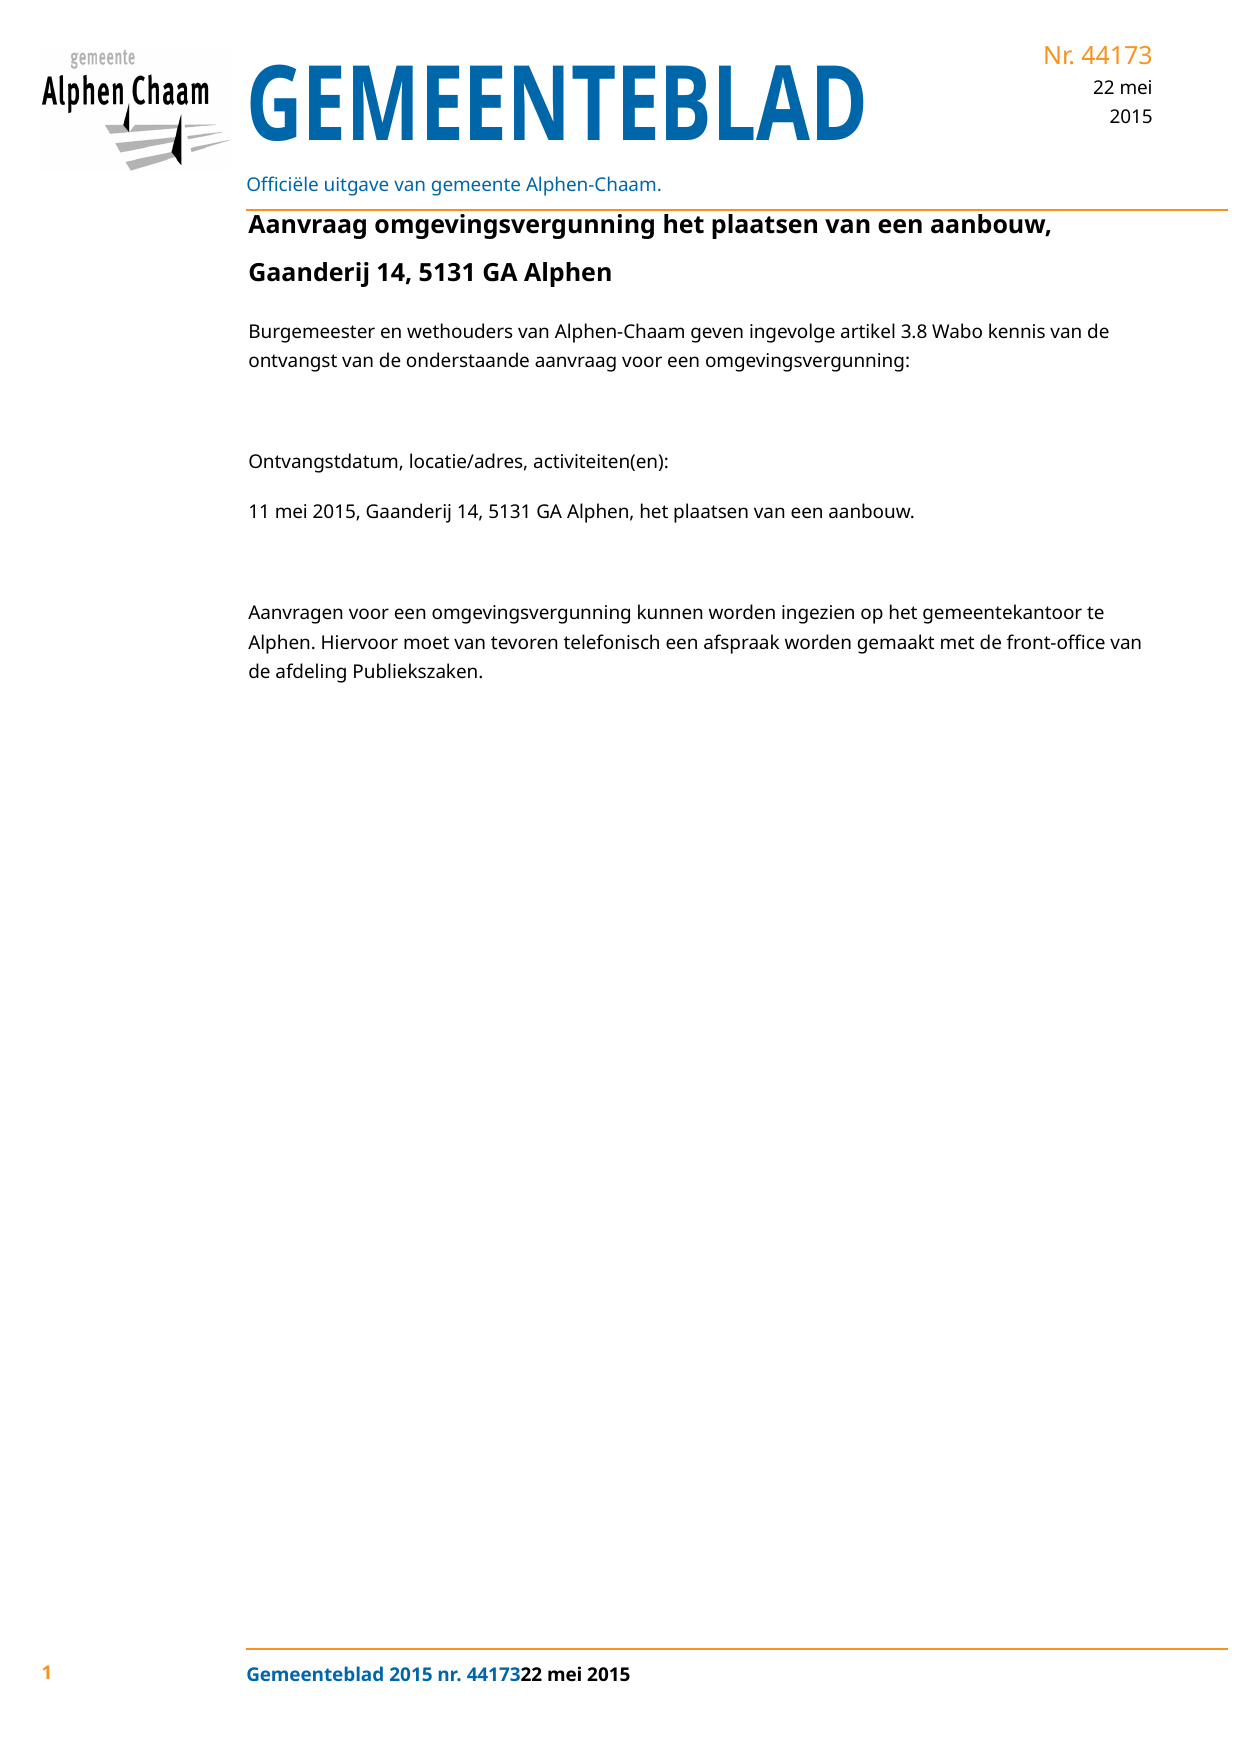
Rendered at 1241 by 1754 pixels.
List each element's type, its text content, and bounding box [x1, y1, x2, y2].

text Aanvraag omgevingsvergunning het plaatsen van een aanbouw, Gaanderij 14, 5131 GA Alphen [248, 211, 1152, 288]
text Burgemeester en wethouders van Alphen-Chaam geven ingevolge artikel 3.8 Wabo kennis van de ontvangst van de onderstaande aanvraag voor een omgevingsvergunning: [248, 318, 1152, 373]
text Ontvangstdatum, locatie/adres, activiteiten(en): [248, 448, 1152, 474]
text 11 mei 2015, Gaanderij 14, 5131 GA Alphen, het plaatsen van een aanbouw. [248, 499, 1152, 524]
picture [41, 47, 231, 172]
text Aanvragen voor een omgevingsvergunning kunnen worden ingezien op het gemeentekantoor te Alphen. Hiervoor moet van tevoren telefonisch een afspraak worden gemaakt met de front-office van de afdeling Publiekszaken. [248, 599, 1152, 684]
